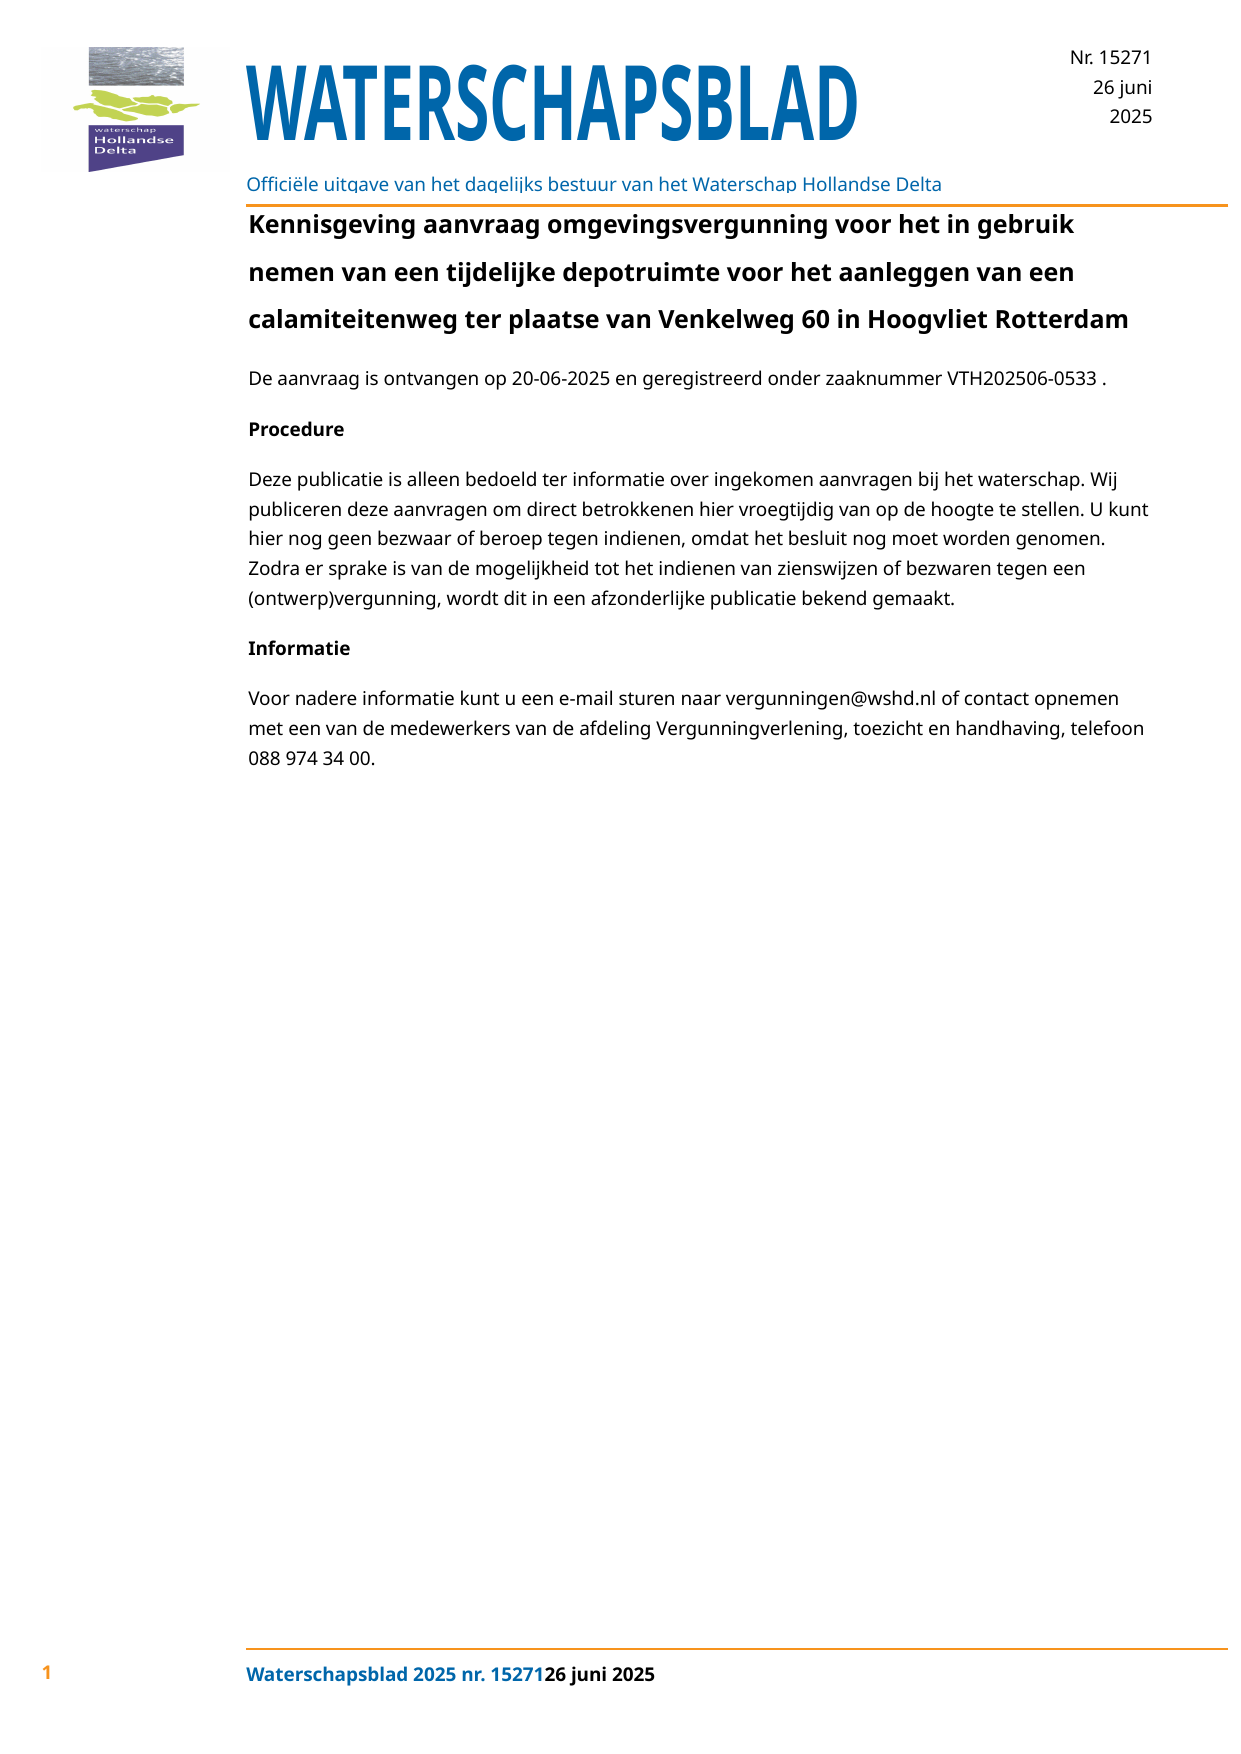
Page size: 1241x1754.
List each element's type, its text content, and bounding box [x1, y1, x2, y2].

text Voor nadere informatie kunt u een e-mail sturen naar vergunningen@wshd.nl of contact opnemen met een van de medewerkers van de afdeling Vergunningverlening, toezicht en handhaving, telefoon 088 974 34 00. [248, 686, 1152, 770]
picture [41, 47, 231, 172]
text Procedure [248, 416, 1152, 442]
text De aanvraag is ontvangen op 20-06-2025 en geregistreerd onder zaaknummer VTH202506-0533 . [248, 366, 1152, 391]
text Deze publicatie is alleen bedoeld ter informatie over ingekomen aanvragen bij het waterschap. Wij publiceren deze aanvragen om direct betrokkenen hier vroegtijdig van op de hoogte te stellen. U kunt hier nog geen bezwaar of beroep tegen indienen, omdat het besluit nog moet worden genomen. Zodra er sprake is van de mogelijkheid tot het indienen van zienswijzen of bezwaren tegen een (ontwerp)vergunning, wordt dit in een afzonderlijke publicatie bekend gemaakt. [248, 466, 1152, 610]
text Kennisgeving aanvraag omgevingsvergunning voor het in gebruik nemen van een tijdelijke depotruimte voor het aanleggen van een calamiteitenweg ter plaatse van Venkelweg 60 in Hoogvliet Rotterdam [248, 207, 1152, 336]
text Informatie [248, 635, 1152, 661]
